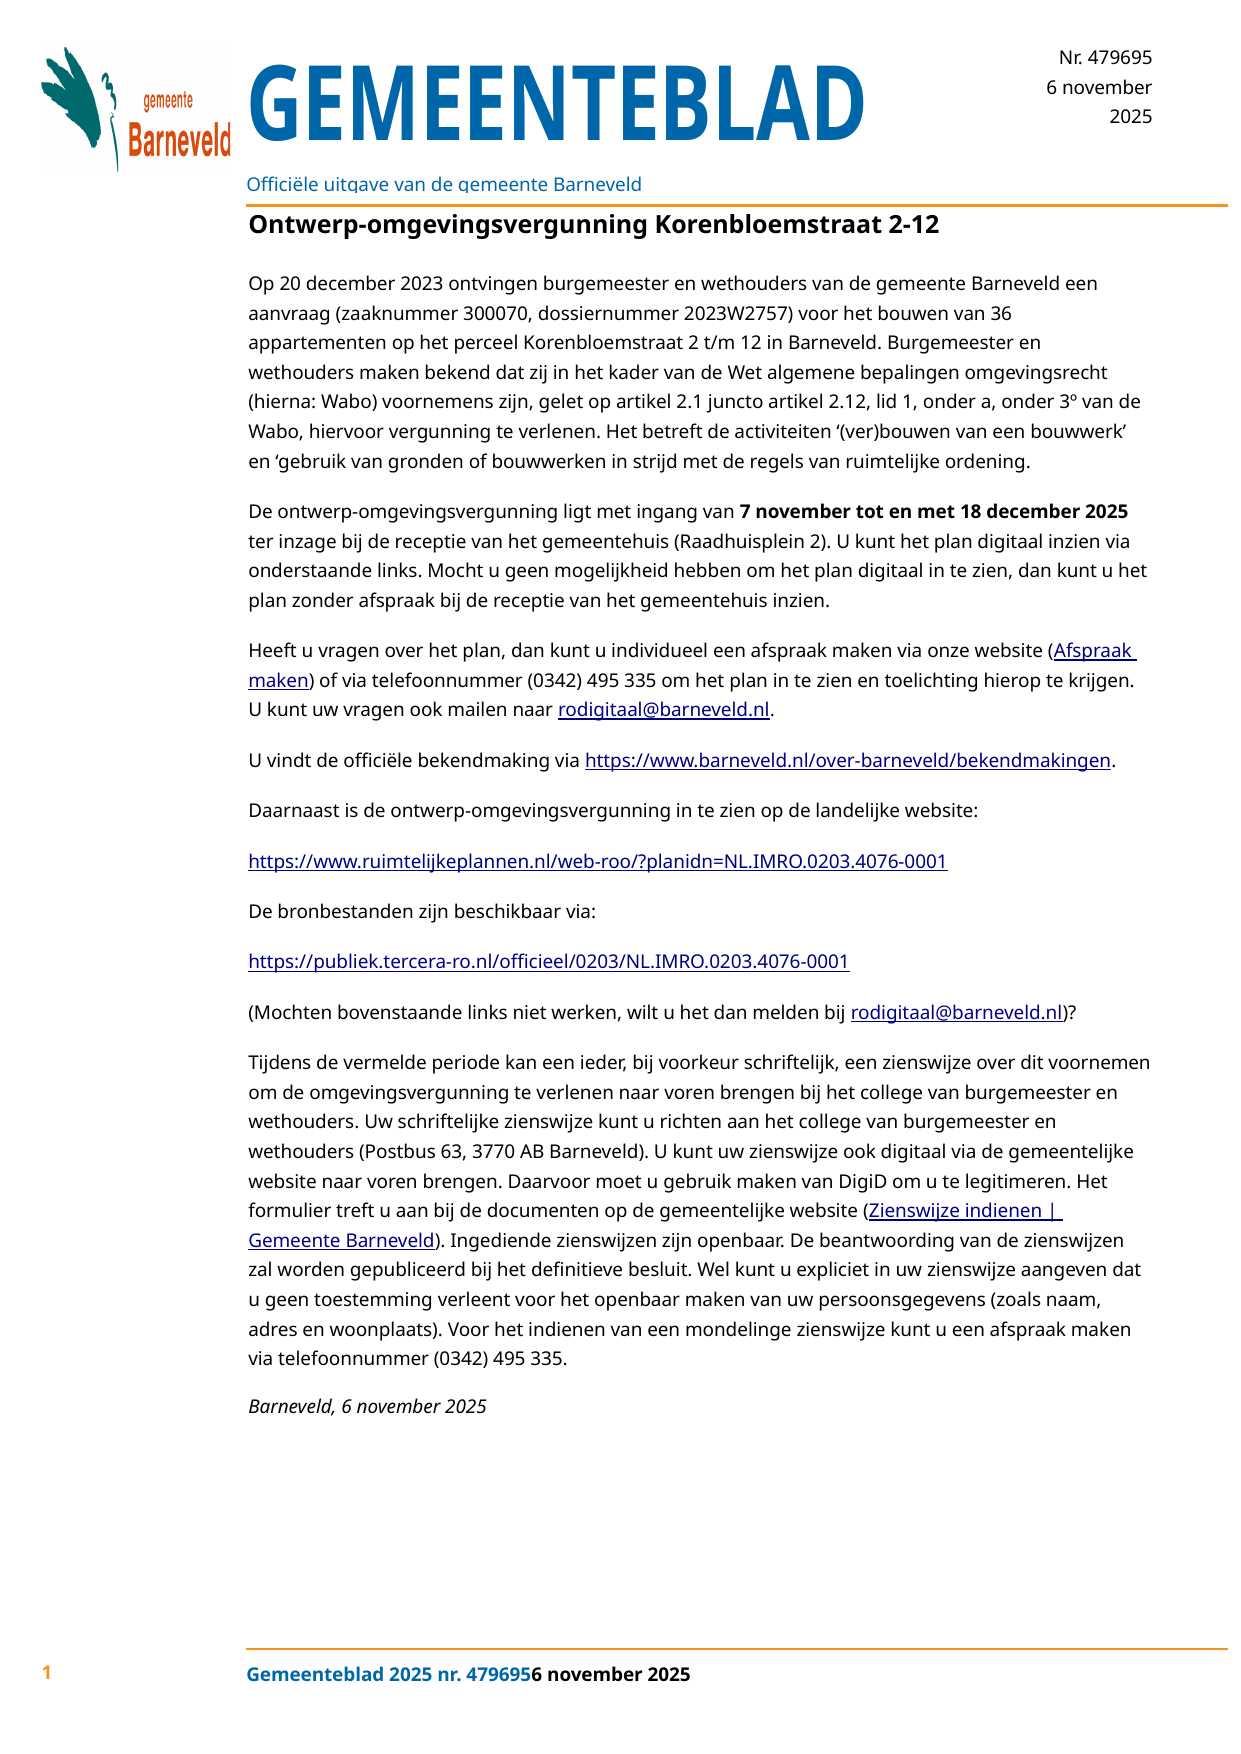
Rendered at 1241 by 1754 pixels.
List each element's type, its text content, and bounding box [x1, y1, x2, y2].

text Ontwerp-omgevingsvergunning Korenbloemstraat 2-12 [248, 207, 1152, 241]
text Tijdens de vermelde periode kan een ieder, bij voorkeur schriftelijk, een zienswijze over dit voornemen om de omgevingsvergunning te verlenen naar voren brengen bij het college van burgemeester en wethouders. Uw schriftelijke zienswijze kunt u richten aan het college van burgemeester en wethouders (Postbus 63, 3770 AB Barneveld). U kunt uw zienswijze ook digitaal via de gemeentelijke website naar voren brengen. Daarvoor moet u gebruik maken van DigiD om u te legitimeren. Het formulier treft u aan bij de documenten op de gemeentelijke website (Zienswijze indienen | Gemeente Barneveld). Ingediende zienswijzen zijn openbaar. De beantwoording van de zienswijzen zal worden gepubliceerd bij het definitieve besluit. Wel kunt u expliciet in uw zienswijze aangeven dat u geen toestemming verleent voor het openbaar maken van uw persoonsgegevens (zoals naam, adres en woonplaats). Voor het indienen van een mondelinge zienswijze kunt u een afspraak maken via telefoonnummer (0342) 495 335. [248, 1049, 1152, 1371]
text Op 20 december 2023 ontvingen burgemeester en wethouders van de gemeente Barneveld een aanvraag (zaaknummer 300070, dossiernummer 2023W2757) voor het bouwen van 36 appartementen op het perceel Korenbloemstraat 2 t/m 12 in Barneveld. Burgemeester en wethouders maken bekend dat zij in het kader van de Wet algemene bepalingen omgevingsrecht (hierna: Wabo) voornemens zijn, gelet op artikel 2.1 juncto artikel 2.12, lid 1, onder a, onder 3º van de Wabo, hiervoor vergunning te verlenen. Het betreft de activiteiten ‘(ver)bouwen van een bouwwerk’ en ‘gebruik van gronden of bouwwerken in strijd met de regels van ruimtelijke ordening. [248, 270, 1152, 473]
text https://publiek.tercera-ro.nl/officieel/0203/NL.IMRO.0203.4076-0001 [248, 949, 1152, 974]
text Heeft u vragen over het plan, dan kunt u individueel een afspraak maken via onze website (Afspraak maken) of via telefoonnummer (0342) 495 335 om het plan in te zien en toelichting hierop te krijgen. U kunt uw vragen ook mailen naar rodigitaal@barneveld.nl. [248, 637, 1152, 722]
text (Mochten bovenstaande links niet werken, wilt u het dan melden bij rodigitaal@barneveld.nl)? [248, 999, 1152, 1025]
text De ontwerp-omgevingsvergunning ligt met ingang van 7 november tot en met 18 december 2025 ter inzage bij de receptie van het gemeentehuis (Raadhuisplein 2). U kunt het plan digitaal inzien via onderstaande links. Mocht u geen mogelijkheid hebben om het plan digitaal in te zien, dan kunt u het plan zonder afspraak bij de receptie van het gemeentehuis inzien. [248, 498, 1152, 613]
text U vindt de officiële bekendmaking via https://www.barneveld.nl/over-barneveld/bekendmakingen. [248, 747, 1152, 773]
text Barneveld, 6 november 2025 [248, 1393, 1152, 1419]
text Daarnaast is de ontwerp-omgevingsvergunning in te zien op de landelijke website: [248, 797, 1152, 823]
text De bronbestanden zijn beschikbaar via: [248, 898, 1152, 924]
text https://www.ruimtelijkeplannen.nl/web-roo/?planidn=NL.IMRO.0203.4076-0001 [248, 848, 1152, 873]
picture [41, 47, 231, 172]
